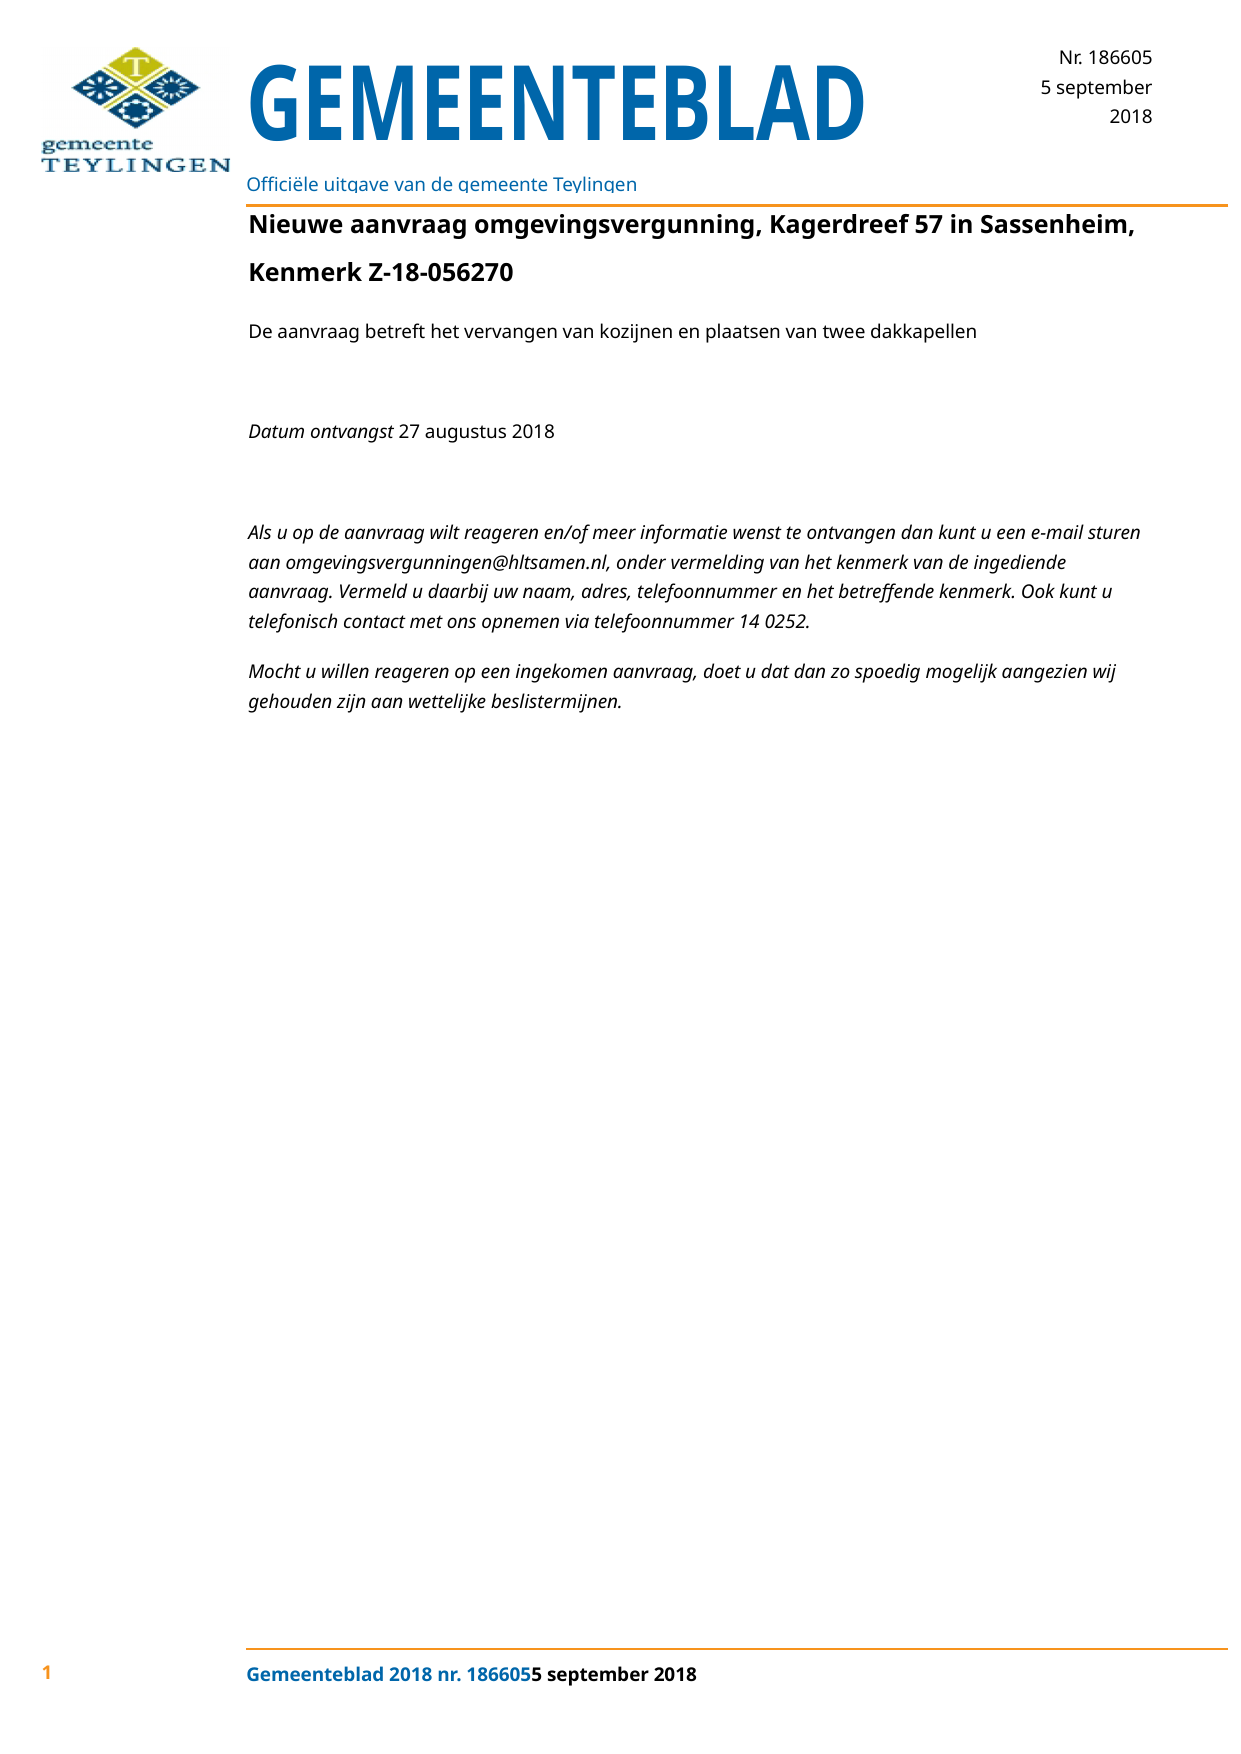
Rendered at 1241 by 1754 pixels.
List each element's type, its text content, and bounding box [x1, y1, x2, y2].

text Mocht u willen reageren op een ingekomen aanvraag, doet u dat dan zo spoedig mogelijk aangezien wij gehouden zijn aan wettelijke beslistermijnen. [248, 659, 1152, 714]
text Datum ontvangst 27 augustus 2018 [248, 419, 1152, 444]
text Als u op de aanvraag wilt reageren en/of meer informatie wenst te ontvangen dan kunt u een e-mail sturen aan omgevingsvergunningen@hltsamen.nl, onder vermelding van het kenmerk van de ingediende aanvraag. Vermeld u daarbij uw naam, adres, telefoonnummer en het betreffende kenmerk. Ook kunt u telefonisch contact met ons opnemen via telefoonnummer 14 0252. [248, 519, 1152, 634]
picture [41, 47, 231, 172]
text Nieuwe aanvraag omgevingsvergunning, Kagerdreef 57 in Sassenheim, Kenmerk Z-18-056270 [248, 207, 1152, 288]
text De aanvraag betreft het vervangen van kozijnen en plaatsen van twee dakkapellen [248, 318, 1152, 344]
